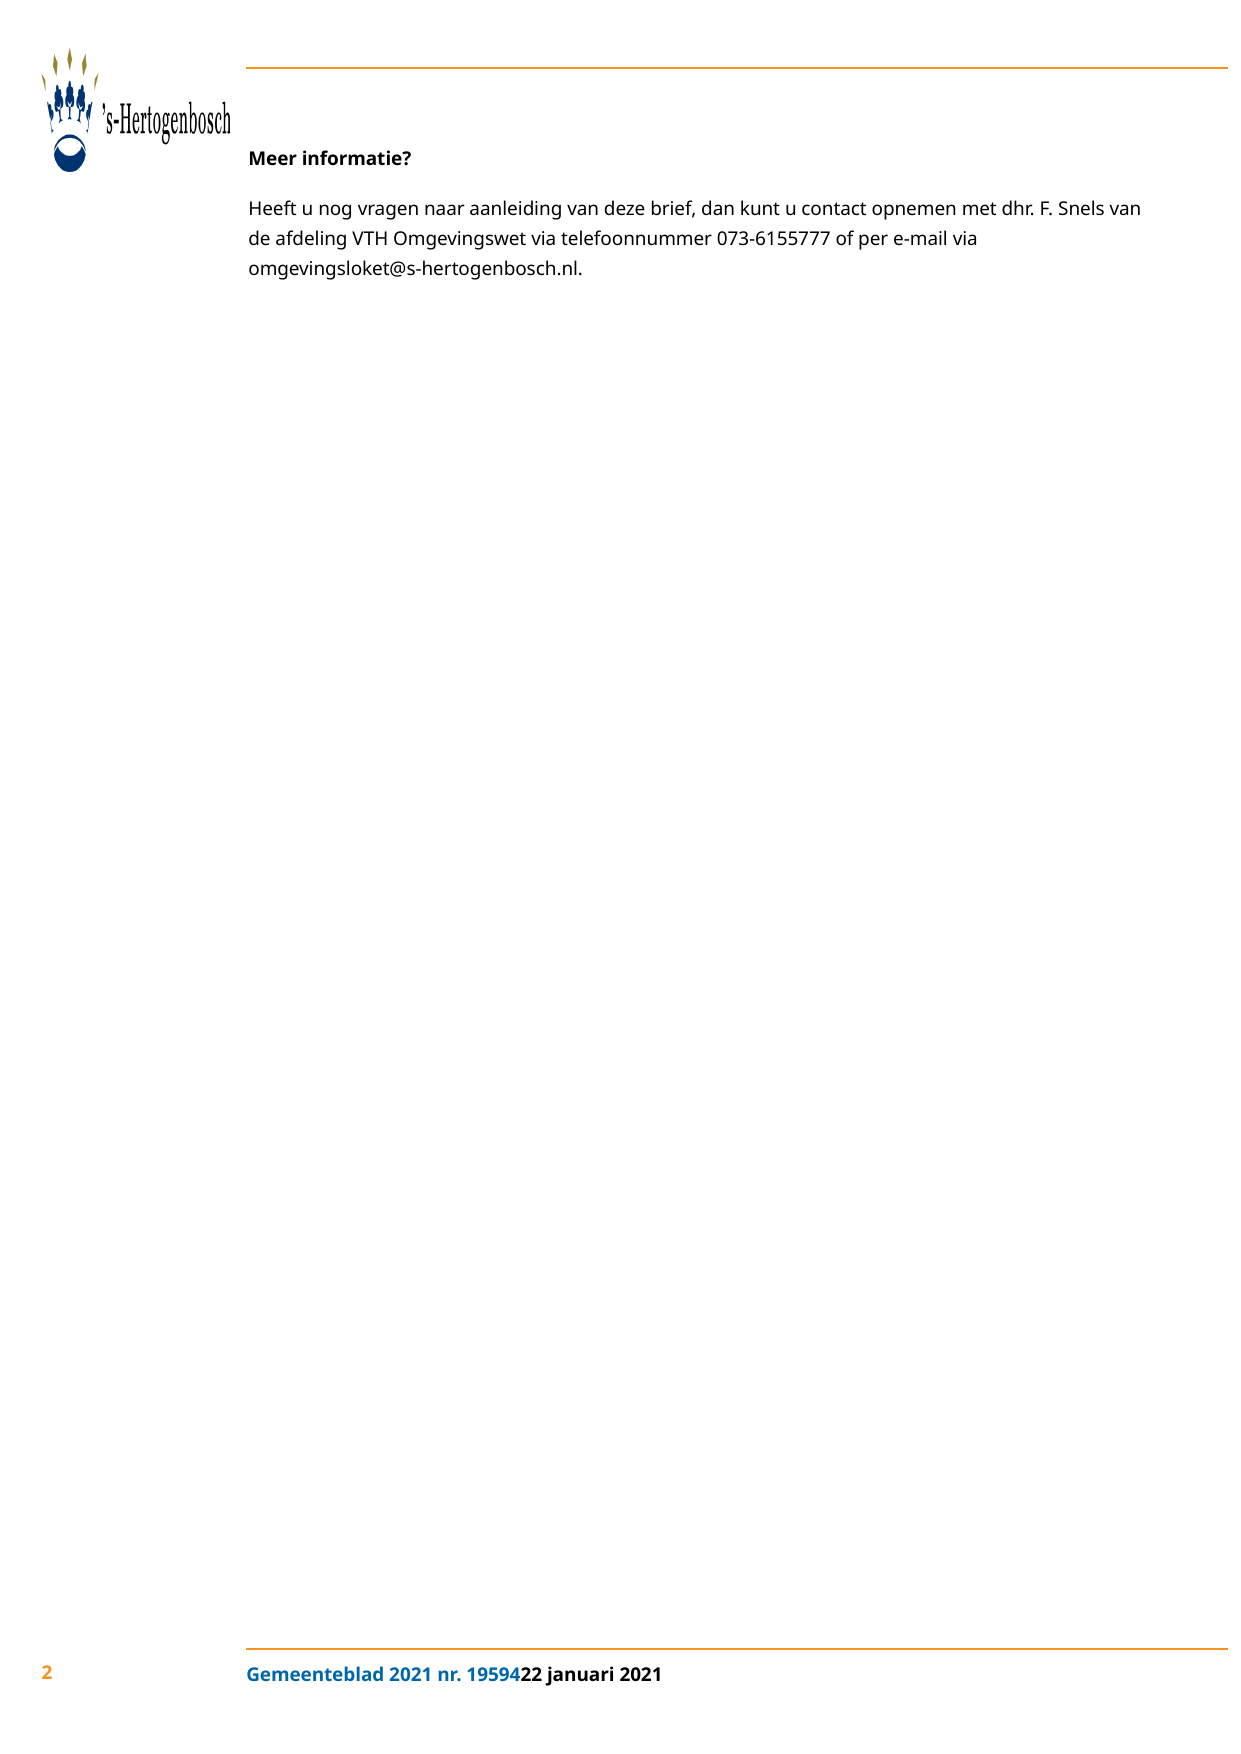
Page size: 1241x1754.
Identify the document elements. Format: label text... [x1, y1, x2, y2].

picture [41, 47, 231, 172]
text Meer informatie? [248, 145, 1152, 171]
text Heeft u nog vragen naar aanleiding van deze brief, dan kunt u contact opnemen met dhr. F. Snels van de afdeling VTH Omgevingswet via telefoonnummer 073-6155777 of per e-mail via omgevingsloket@s-hertogenbosch.nl. [248, 196, 1152, 281]
